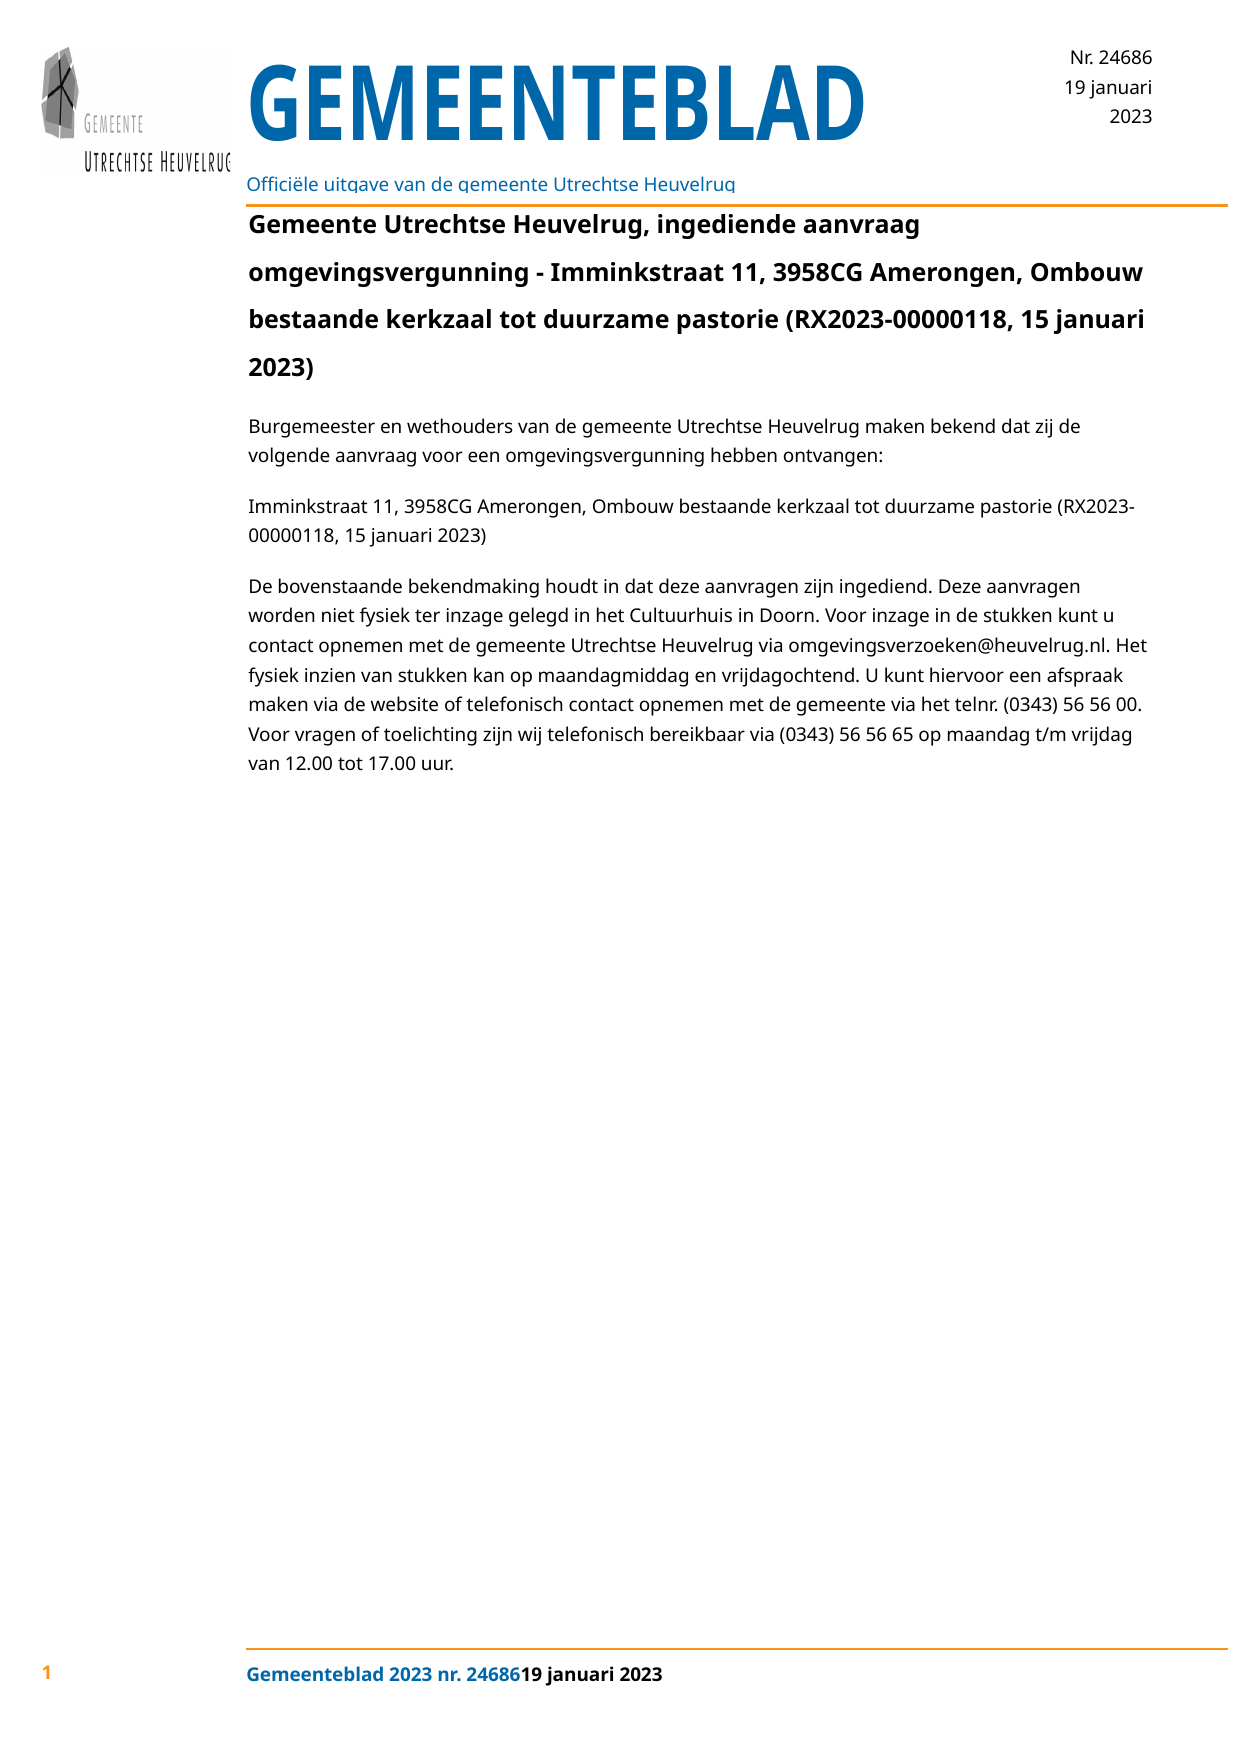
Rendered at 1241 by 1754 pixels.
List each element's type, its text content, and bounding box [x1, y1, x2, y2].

text Burgemeester en wethouders van de gemeente Utrechtse Heuvelrug maken bekend dat zij de volgende aanvraag voor een omgevingsvergunning hebben ontvangen: [248, 413, 1152, 468]
text De bovenstaande bekendmaking houdt in dat deze aanvragen zijn ingediend. Deze aanvragen worden niet fysiek ter inzage gelegd in het Cultuurhuis in Doorn. Voor inzage in de stukken kunt u contact opnemen met de gemeente Utrechtse Heuvelrug via omgevingsverzoeken@heuvelrug.nl. Het fysiek inzien van stukken kan op maandagmiddag en vrijdagochtend. U kunt hiervoor een afspraak maken via de website of telefonisch contact opnemen met de gemeente via het telnr. (0343) 56 56 00. Voor vragen of toelichting zijn wij telefonisch bereikbaar via (0343) 56 56 65 op maandag t/m vrijdag van 12.00 tot 17.00 uur. [248, 573, 1152, 776]
text Imminkstraat 11, 3958CG Amerongen, Ombouw bestaande kerkzaal tot duurzame pastorie (RX2023-00000118, 15 januari 2023) [248, 493, 1152, 548]
text Gemeente Utrechtse Heuvelrug, ingediende aanvraag omgevingsvergunning - Imminkstraat 11, 3958CG Amerongen, Ombouw bestaande kerkzaal tot duurzame pastorie (RX2023-00000118, 15 januari 2023) [248, 207, 1152, 384]
picture [41, 47, 231, 172]
